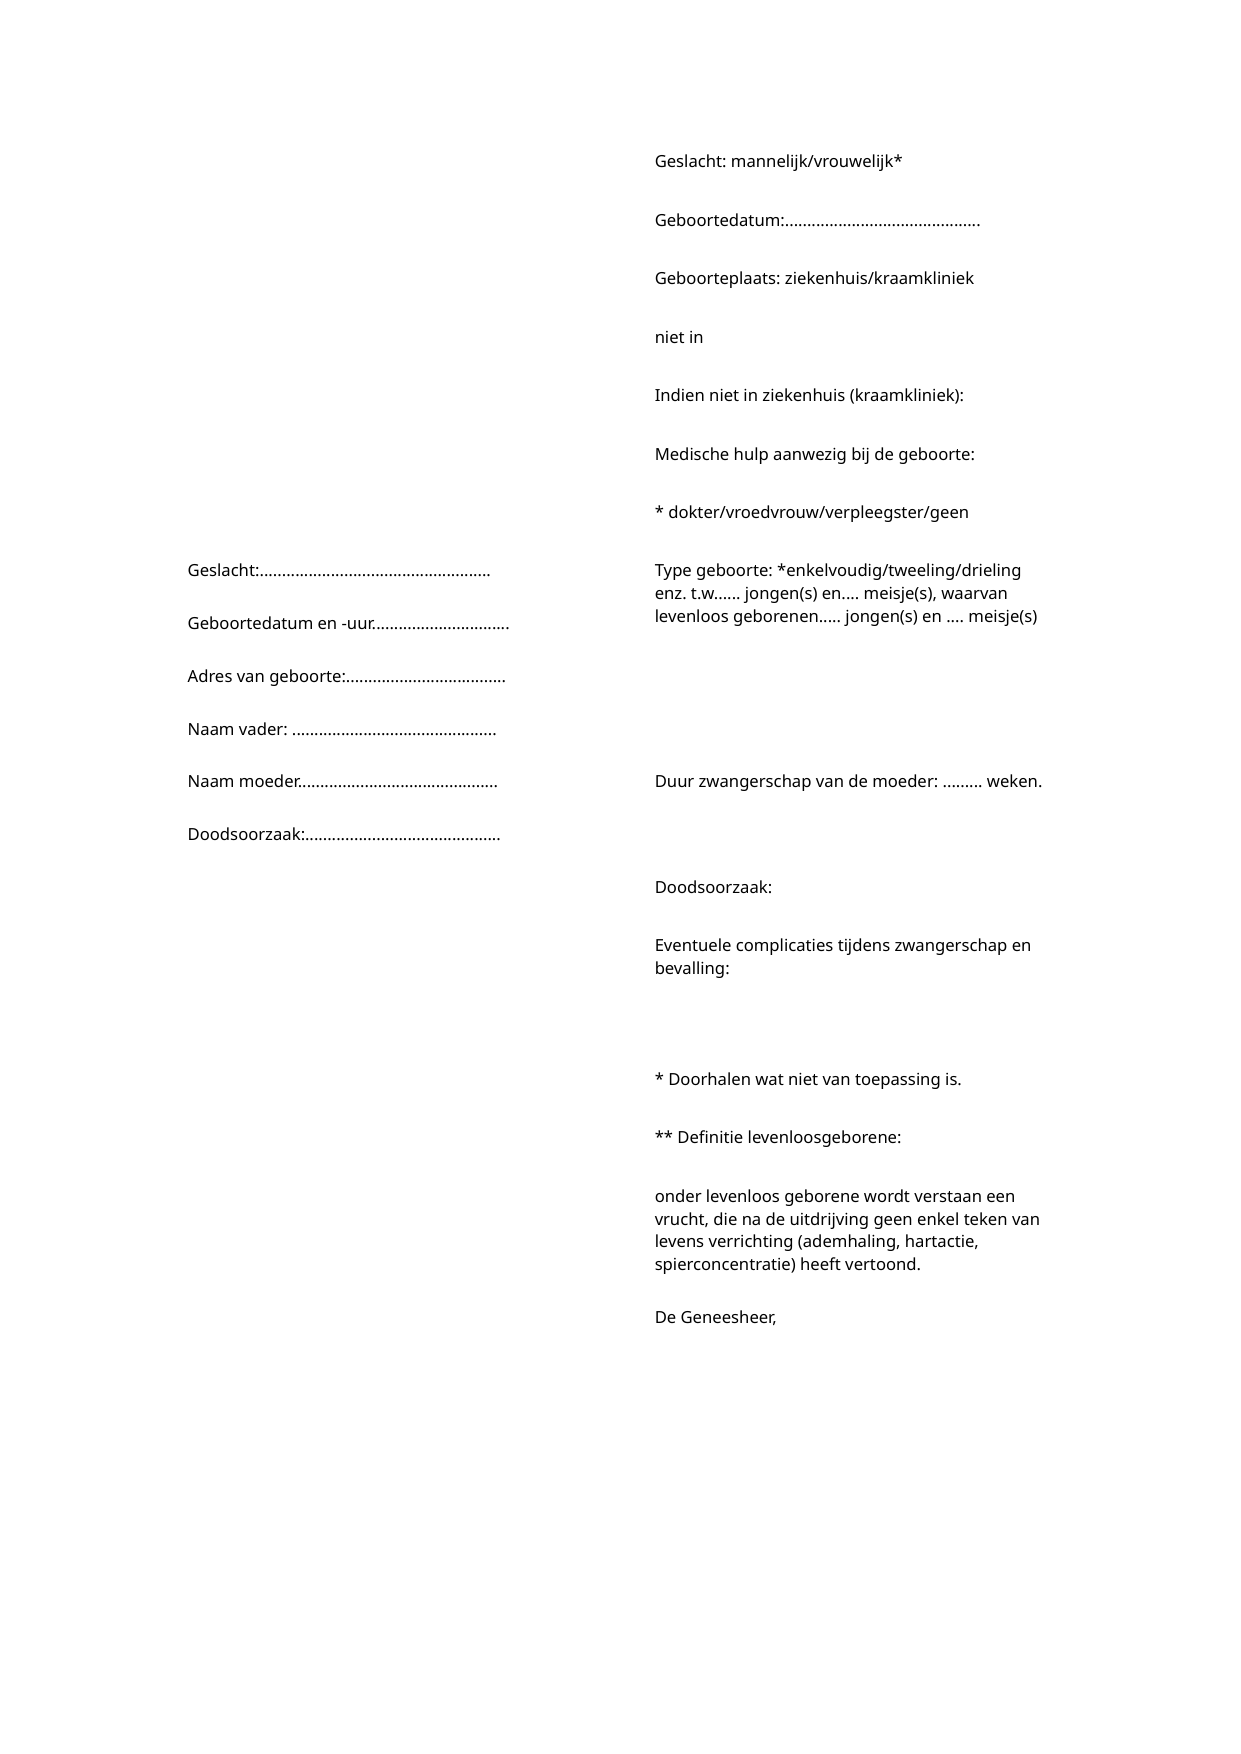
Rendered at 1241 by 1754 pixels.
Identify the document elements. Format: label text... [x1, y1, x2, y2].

table_cell onder levenloos geborene wordt verstaan een vrucht, die na de uitdrijving geen enkel teken van levens verrichting (ademhaling, hartactie, spierconcentratie) heeft vertoond. [655, 1185, 1053, 1305]
table_cell [655, 1009, 1053, 1068]
table_cell [188, 501, 654, 559]
table_cell Naam moeder............................................. Doodsoorzaak:............................................ [188, 770, 654, 875]
table_cell [188, 934, 654, 1009]
table_cell ** Definitie levenloosgeborene: [655, 1126, 1053, 1184]
table_cell [188, 325, 654, 384]
table_cell niet in [655, 325, 1053, 384]
table_cell [188, 1126, 654, 1184]
table_cell Duur zwangerschap van de moeder: ......... weken. [655, 770, 1053, 875]
table_cell Geslacht:.................................................... Geboortedatum en -uur............................... Adres van geboorte:.................................... Naam vader: .............................................. [188, 559, 654, 770]
table_cell [188, 1305, 654, 1364]
table_cell Geboortedatum:............................................ [655, 209, 1053, 267]
table_cell Eventuele complicaties tijdens zwangerschap en bevalling: [655, 934, 1053, 1009]
table_cell Geboorteplaats: ziekenhuis/kraamkliniek [655, 267, 1053, 325]
table_cell [188, 384, 654, 442]
table_cell * Doorhalen wat niet van toepassing is. [655, 1068, 1053, 1126]
table_cell [188, 442, 654, 501]
table_cell Doodsoorzaak: [655, 875, 1053, 934]
table_cell De Geneesheer, [655, 1305, 1053, 1364]
table_cell [188, 1068, 654, 1126]
table_cell [188, 875, 654, 934]
table_cell [188, 209, 654, 267]
table_cell Indien niet in ziekenhuis (kraamkliniek): [655, 384, 1053, 442]
table_cell * dokter/vroedvrouw/verpleegster/geen [655, 501, 1053, 559]
table_cell Medische hulp aanwezig bij de geboorte: [655, 442, 1053, 501]
table_cell [188, 1009, 654, 1068]
table_cell [188, 267, 654, 325]
table_cell Geslacht: mannelijk/vrouwelijk* [655, 150, 1053, 208]
table_cell [188, 1185, 654, 1305]
table_cell [188, 150, 654, 208]
table_cell Type geboorte: *enkelvoudig/tweeling/drieling enz. t.w...... jongen(s) en.... meisje(s), waarvan levenloos geborenen..... jongen(s) en .... meisje(s) [655, 559, 1053, 770]
